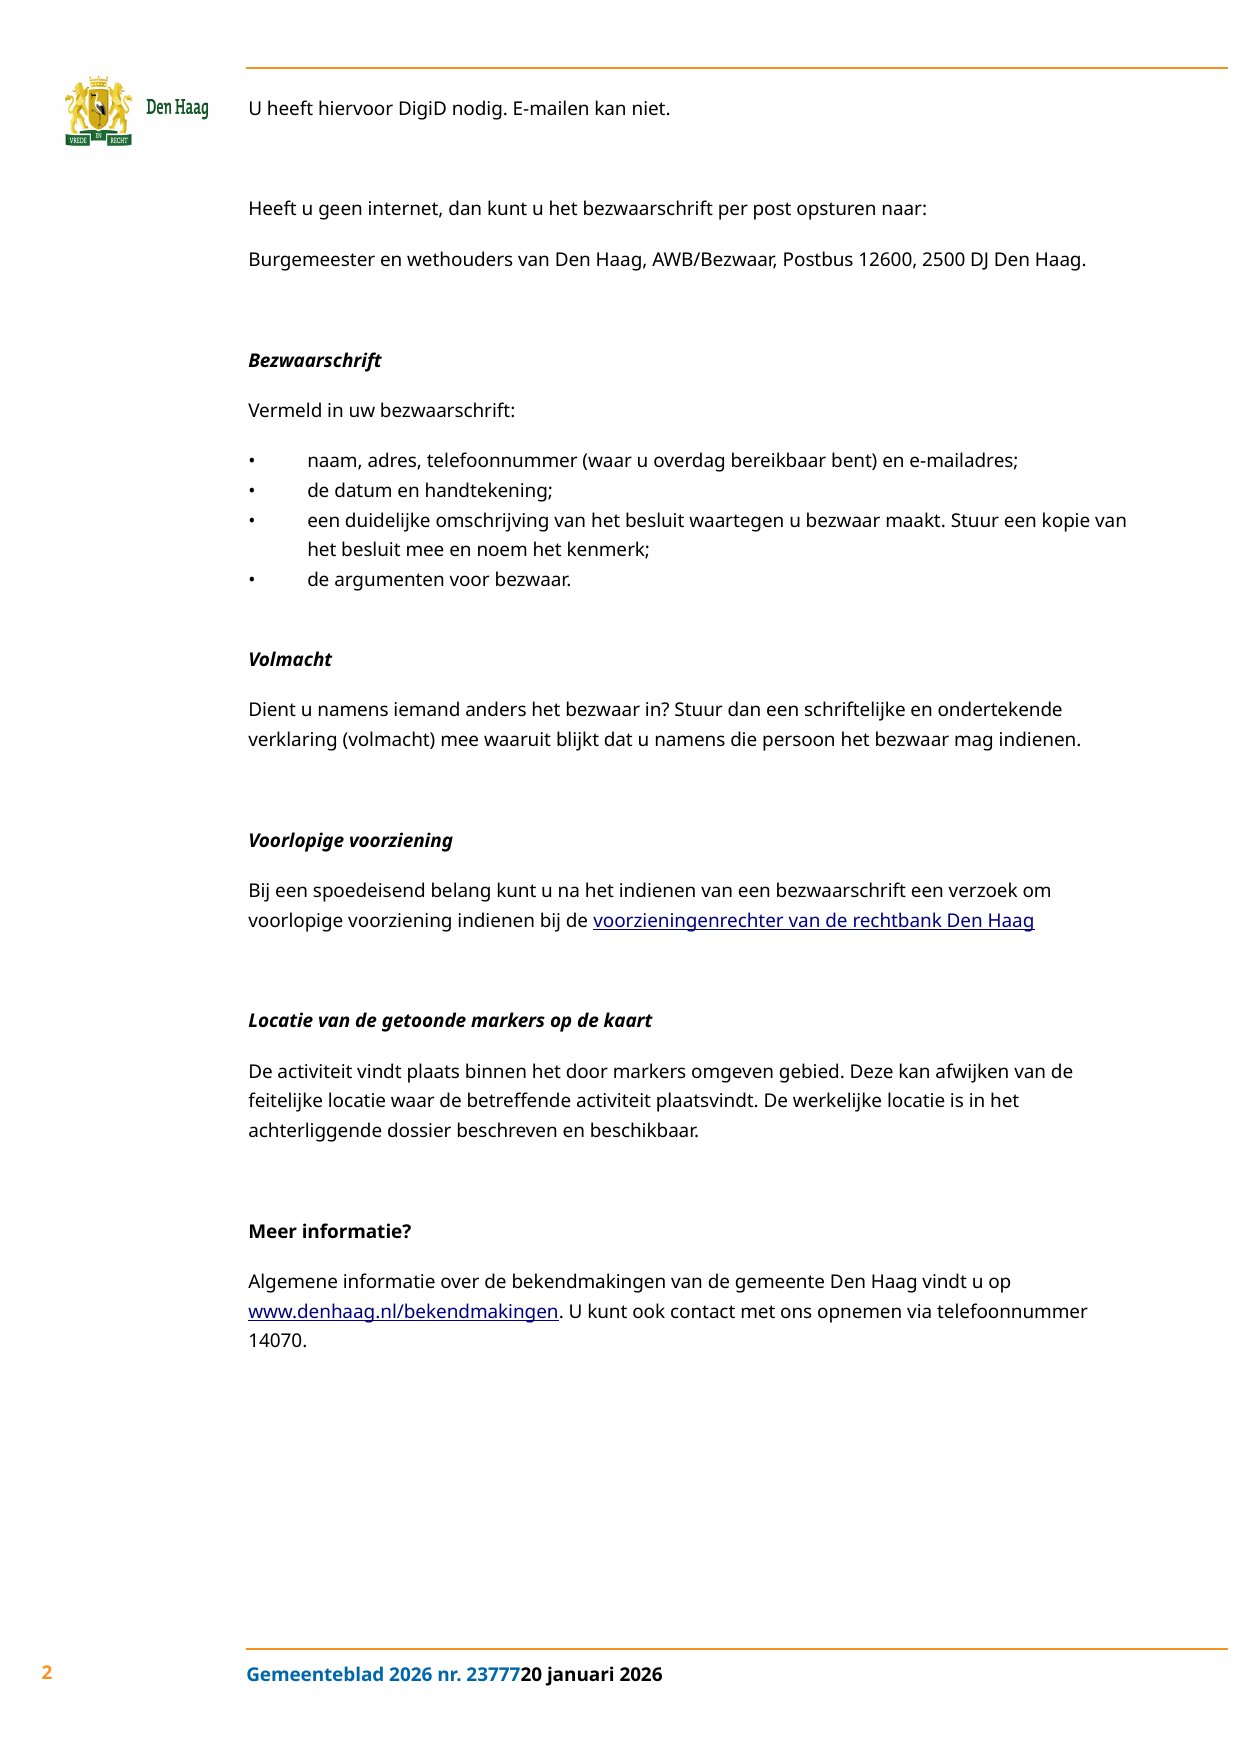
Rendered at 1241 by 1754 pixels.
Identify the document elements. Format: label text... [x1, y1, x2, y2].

text Bij een spoedeisend belang kunt u na het indienen van een bezwaarschrift een verzoek om voorlopige voorziening indienen bij de voorzieningenrechter van de rechtbank Den Haag [248, 877, 1152, 933]
list naam, adres, telefoonnummer (waar u overdag bereikbaar bent) en e-mailadres; [248, 448, 1152, 473]
text Heeft u geen internet, dan kunt u het bezwaarschrift per post opsturen naar: [248, 196, 1152, 221]
text Meer informatie? [248, 1218, 1152, 1244]
picture [41, 47, 231, 172]
text Voorlopige voorziening [248, 827, 1152, 853]
text U heeft hiervoor DigiD nodig. E-mailen kan niet. [248, 95, 1152, 121]
text Algemene informatie over de bekendmakingen van de gemeente Den Haag vindt u op www.denhaag.nl/bekendmakingen. U kunt ook contact met ons opnemen via telefoonnummer 14070. [248, 1268, 1152, 1353]
text Dient u namens iemand anders het bezwaar in? Stuur dan een schriftelijke en ondertekende verklaring (volmacht) mee waaruit blijkt dat u namens die persoon het bezwaar mag indienen. [248, 696, 1152, 752]
text Vermeld in uw bezwaarschrift: [248, 397, 1152, 423]
list de datum en handtekening; [248, 477, 1152, 503]
text Volmacht [248, 646, 1152, 672]
text Burgemeester en wethouders van Den Haag, AWB/Bezwaar, Postbus 12600, 2500 DJ Den Haag. [248, 246, 1152, 272]
list een duidelijke omschrijving van het besluit waartegen u bezwaar maakt. Stuur een kopie van het besluit mee en noem het kenmerk; [248, 507, 1152, 562]
text Locatie van de getoonde markers op de kaart [248, 1008, 1152, 1033]
list de argumenten voor bezwaar. [248, 566, 1152, 592]
text Bezwaarschrift [248, 347, 1152, 373]
text De activiteit vindt plaats binnen het door markers omgeven gebied. Deze kan afwijken van de feitelijke locatie waar de betreffende activiteit plaatsvindt. De werkelijke locatie is in het achterliggende dossier beschreven en beschikbaar. [248, 1058, 1152, 1143]
